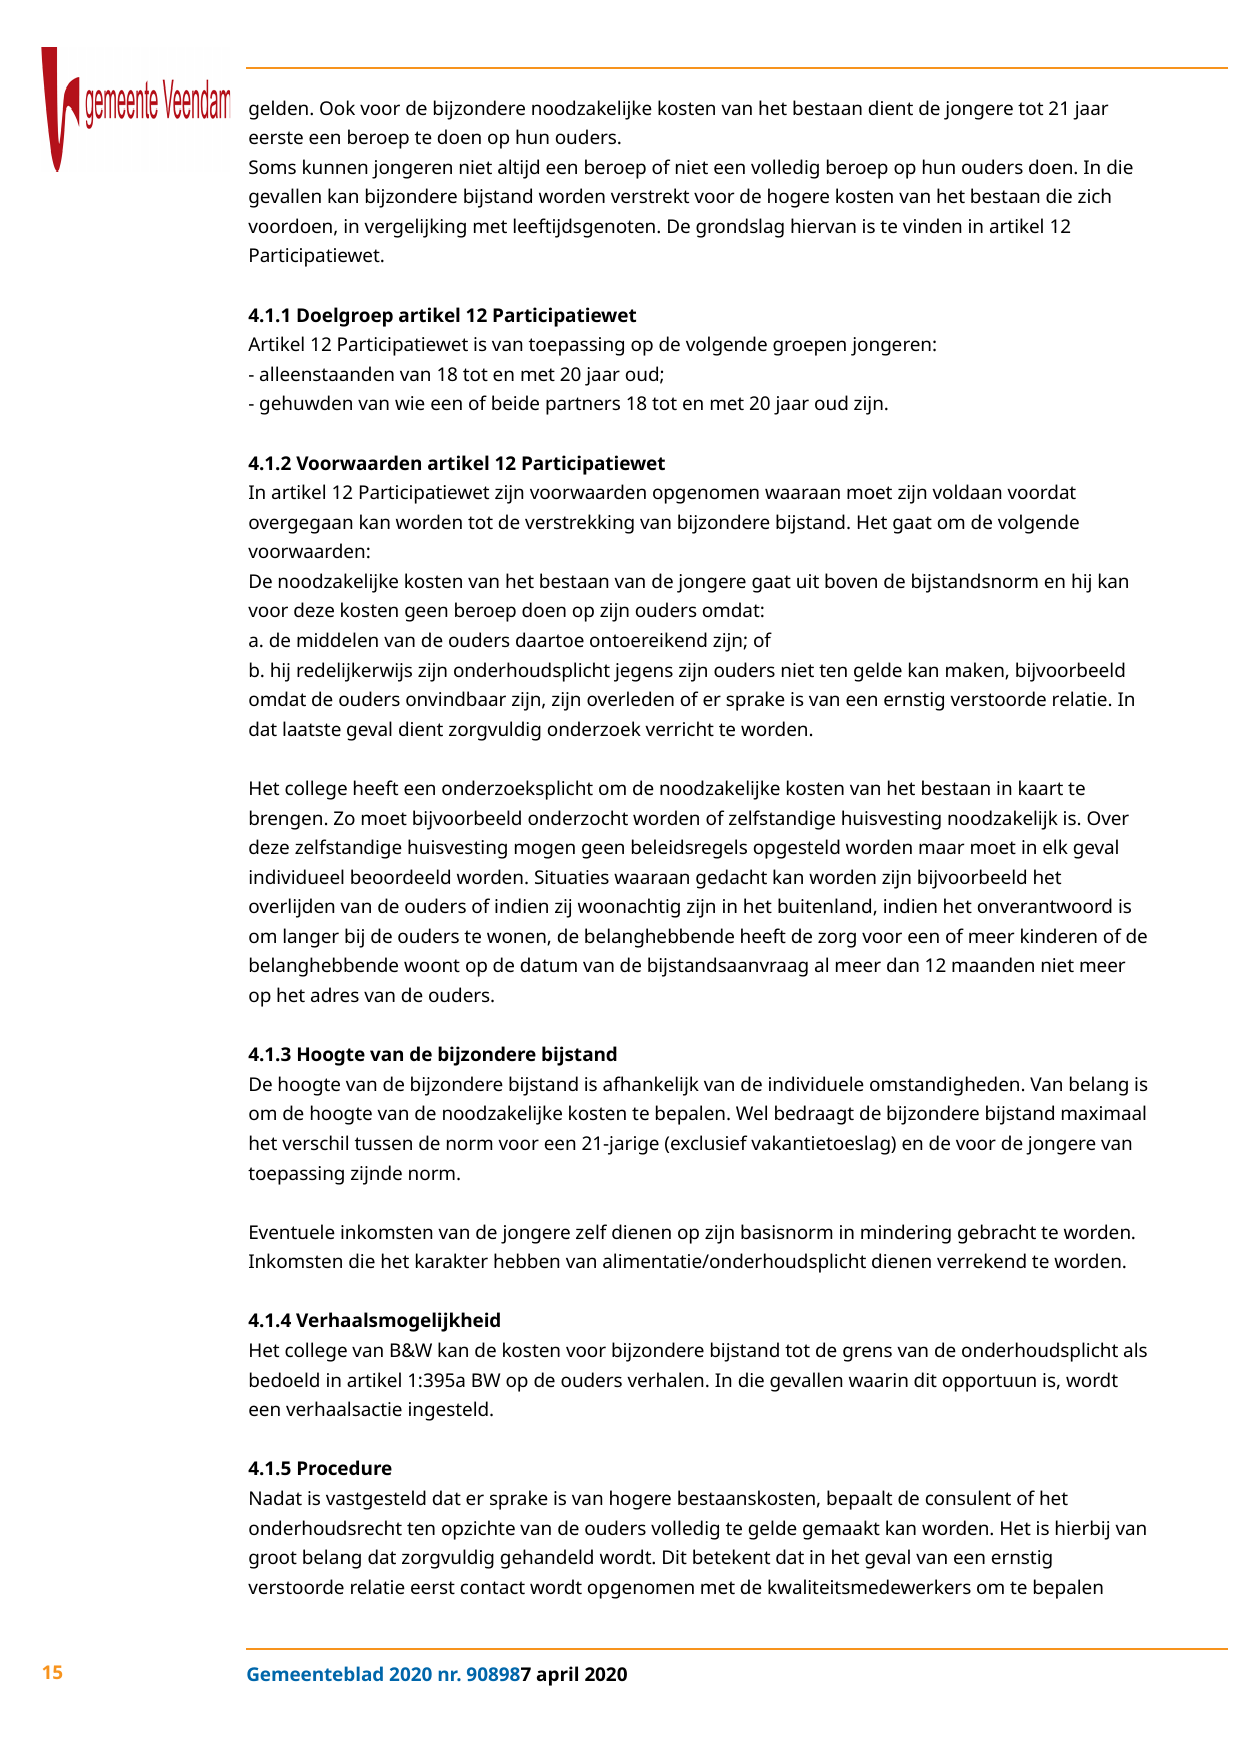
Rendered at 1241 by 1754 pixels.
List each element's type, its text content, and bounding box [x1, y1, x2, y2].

text a. de middelen van de ouders daartoe ontoereikend zijn; of [248, 627, 1152, 653]
picture [41, 47, 231, 172]
text Eventuele inkomsten van de jongere zelf dienen op zijn basisnorm in mindering gebracht te worden. Inkomsten die het karakter hebben van alimentatie/onderhoudsplicht dienen verrekend te worden. [248, 1219, 1152, 1274]
text De noodzakelijke kosten van het bestaan van de jongere gaat uit boven de bijstandsnorm en hij kan voor deze kosten geen beroep doen op zijn ouders omdat: [248, 568, 1152, 623]
text - gehuwden van wie een of beide partners 18 tot en met 20 jaar oud zijn. [248, 391, 1152, 416]
text gelden. Ook voor de bijzondere noodzakelijke kosten van het bestaan dient de jongere tot 21 jaar eerste een beroep te doen op hun ouders. [248, 95, 1152, 150]
text Het college van B&W kan de kosten voor bijzondere bijstand tot de grens van de onderhoudsplicht als bedoeld in artikel 1:395a BW op de ouders verhalen. In die gevallen waarin dit opportuun is, wordt een verhaalsactie ingesteld. [248, 1337, 1152, 1422]
text Soms kunnen jongeren niet altijd een beroep of niet een volledig beroep op hun ouders doen. In die gevallen kan bijzondere bijstand worden verstrekt voor de hogere kosten van het bestaan die zich voordoen, in vergelijking met leeftijdsgenoten. De grondslag hiervan is te vinden in artikel 12 Participatiewet. [248, 154, 1152, 268]
text Artikel 12 Participatiewet is van toepassing op de volgende groepen jongeren: [248, 331, 1152, 357]
text 4.1.4 Verhaalsmogelijkheid [248, 1308, 1152, 1333]
text 4.1.5 Procedure [248, 1456, 1152, 1481]
text 4.1.1 Doelgroep artikel 12 Participatiewet [248, 302, 1152, 328]
text 4.1.2 Voorwaarden artikel 12 Participatiewet [248, 450, 1152, 476]
text De hoogte van de bijzondere bijstand is afhankelijk van de individuele omstandigheden. Van belang is om de hoogte van de noodzakelijke kosten te bepalen. Wel bedraagt de bijzondere bijstand maximaal het verschil tussen de norm voor een 21-jarige (exclusief vakantietoeslag) en de voor de jongere van toepassing zijnde norm. [248, 1071, 1152, 1186]
text - alleenstaanden van 18 tot en met 20 jaar oud; [248, 361, 1152, 387]
text 4.1.3 Hoogte van de bijzondere bijstand [248, 1041, 1152, 1067]
text Het college heeft een onderzoeksplicht om de noodzakelijke kosten van het bestaan in kaart te brengen. Zo moet bijvoorbeeld onderzocht worden of zelfstandige huisvesting noodzakelijk is. Over deze zelfstandige huisvesting mogen geen beleidsregels opgesteld worden maar moet in elk geval individueel beoordeeld worden. Situaties waaraan gedacht kan worden zijn bijvoorbeeld het overlijden van de ouders of indien zij woonachtig zijn in het buitenland, indien het onverantwoord is om langer bij de ouders te wonen, de belanghebbende heeft de zorg voor een of meer kinderen of de belanghebbende woont op de datum van de bijstandsaanvraag al meer dan 12 maanden niet meer op het adres van de ouders. [248, 775, 1152, 1008]
text Nadat is vastgesteld dat er sprake is van hogere bestaanskosten, bepaalt de consulent of het onderhoudsrecht ten opzichte van de ouders volledig te gelde gemaakt kan worden. Het is hierbij van groot belang dat zorgvuldig gehandeld wordt. Dit betekent dat in het geval van een ernstig verstoorde relatie eerst contact wordt opgenomen met de kwaliteitsmedewerkers om te bepalen [248, 1485, 1152, 1600]
text In artikel 12 Participatiewet zijn voorwaarden opgenomen waaraan moet zijn voldaan voordat overgegaan kan worden tot de verstrekking van bijzondere bijstand. Het gaat om de volgende voorwaarden: [248, 479, 1152, 564]
text b. hij redelijkerwijs zijn onderhoudsplicht jegens zijn ouders niet ten gelde kan maken, bijvoorbeeld omdat de ouders onvindbaar zijn, zijn overleden of er sprake is van een ernstig verstoorde relatie. In dat laatste geval dient zorgvuldig onderzoek verricht te worden. [248, 657, 1152, 742]
